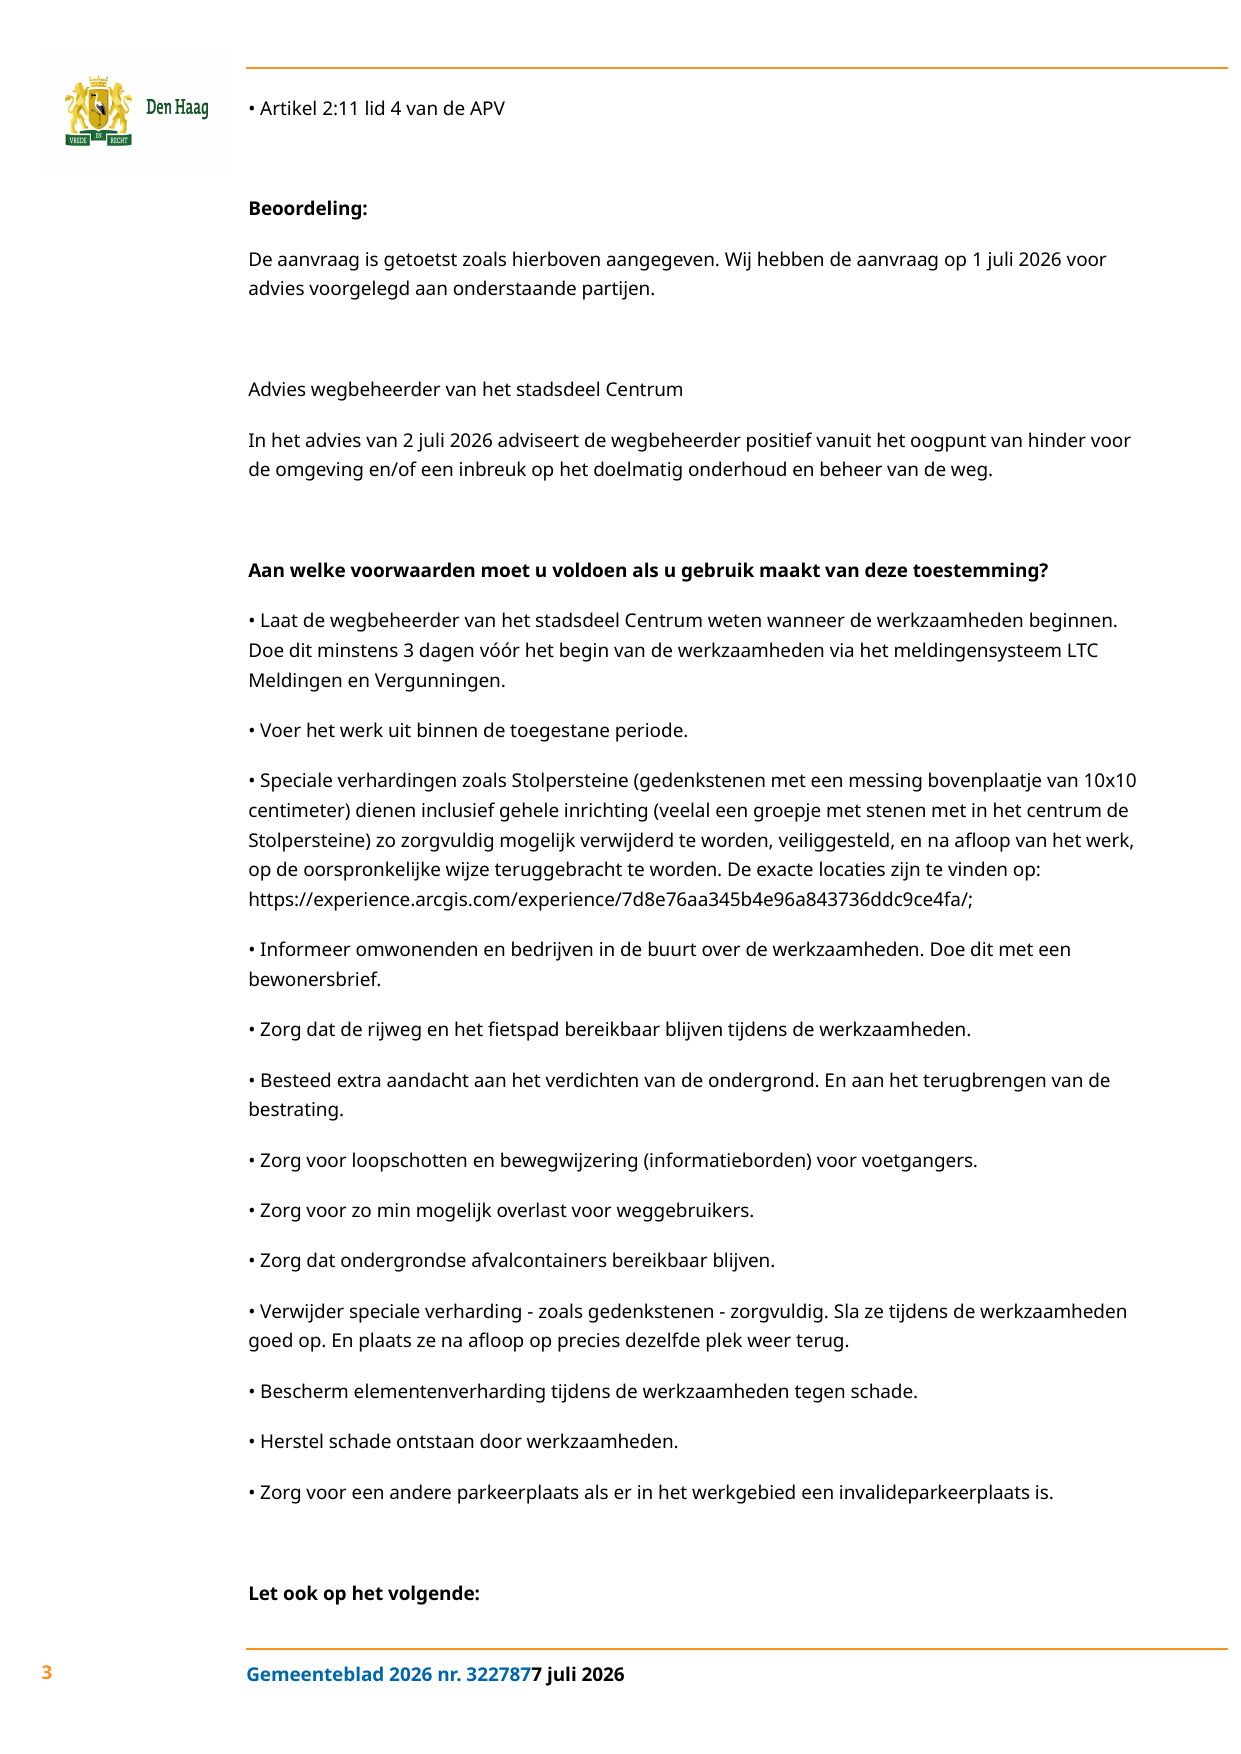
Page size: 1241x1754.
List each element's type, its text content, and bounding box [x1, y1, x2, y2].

text • Artikel 2:11 lid 4 van de APV [248, 95, 1152, 121]
text • Herstel schade ontstaan door werkzaamheden. [248, 1428, 1152, 1454]
text De aanvraag is getoetst zoals hierboven aangegeven. Wij hebben de aanvraag op 1 juli 2026 voor advies voorgelegd aan onderstaande partijen. [248, 246, 1152, 301]
text Advies wegbeheerder van het stadsdeel Centrum [248, 376, 1152, 402]
text • Voer het werk uit binnen de toegestane periode. [248, 717, 1152, 743]
text • Zorg dat de rijweg en het fietspad bereikbaar blijven tijdens de werkzaamheden. [248, 1016, 1152, 1042]
text • Besteed extra aandacht aan het verdichten van de ondergrond. En aan het terugbrengen van de bestrating. [248, 1067, 1152, 1122]
text • Zorg dat ondergrondse afvalcontainers bereikbaar blijven. [248, 1248, 1152, 1273]
text Beoordeling: [248, 196, 1152, 221]
text • Zorg voor zo min mogelijk overlast voor weggebruikers. [248, 1197, 1152, 1223]
text • Verwijder speciale verharding - zoals gedenkstenen - zorgvuldig. Sla ze tijdens de werkzaamheden goed op. En plaats ze na afloop op precies dezelfde plek weer terug. [248, 1298, 1152, 1353]
text • Speciale verhardingen zoals Stolpersteine (gedenkstenen met een messing bovenplaatje van 10x10 centimeter) dienen inclusief gehele inrichting (veelal een groepje met stenen met in het centrum de Stolpersteine) zo zorgvuldig mogelijk verwijderd te worden, veiliggesteld, en na afloop van het werk, op de oorspronkelijke wijze teruggebracht te worden. De exacte locaties zijn te vinden op: https://experience.arcgis.com/experience/7d8e76aa345b4e96a843736ddc9ce4fa/; [248, 768, 1152, 912]
text • Zorg voor loopschotten en bewegwijzering (informatieborden) voor voetgangers. [248, 1147, 1152, 1173]
text • Zorg voor een andere parkeerplaats als er in het werkgebied een invalideparkeerplaats is. [248, 1479, 1152, 1505]
text Let ook op het volgende: [248, 1580, 1152, 1606]
text • Laat de wegbeheerder van het stadsdeel Centrum weten wanneer de werkzaamheden beginnen. Doe dit minstens 3 dagen vóór het begin van de werkzaamheden via het meldingensysteem LTC Meldingen en Vergunningen. [248, 608, 1152, 693]
text • Informeer omwonenden en bedrijven in de buurt over de werkzaamheden. Doe dit met een bewonersbrief. [248, 936, 1152, 992]
text Aan welke voorwaarden moet u voldoen als u gebruik maakt van deze toestemming? [248, 557, 1152, 583]
text • Bescherm elementenverharding tijdens de werkzaamheden tegen schade. [248, 1378, 1152, 1404]
text In het advies van 2 juli 2026 adviseert de wegbeheerder positief vanuit het oogpunt van hinder voor de omgeving en/of een inbreuk op het doelmatig onderhoud en beheer van de weg. [248, 427, 1152, 482]
picture [41, 47, 231, 172]
